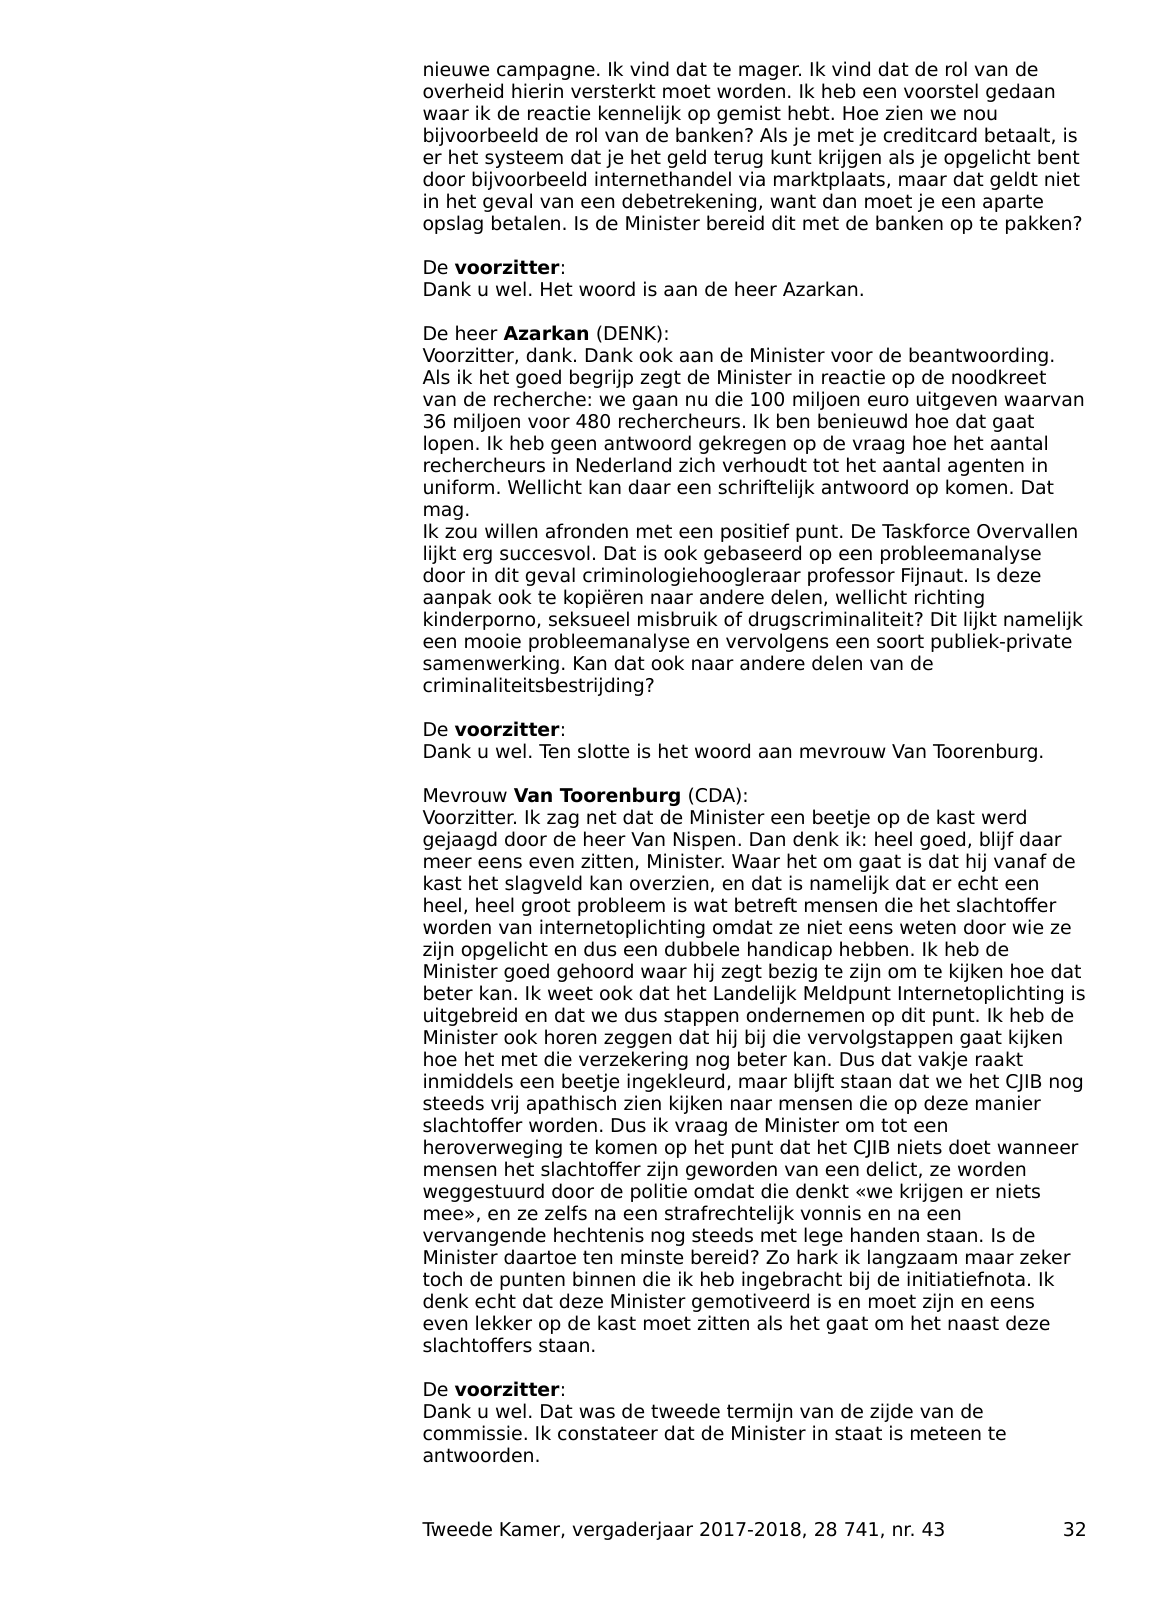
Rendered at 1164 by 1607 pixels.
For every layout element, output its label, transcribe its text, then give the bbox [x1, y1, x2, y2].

text De voorzitter: [422, 1379, 1087, 1401]
text Dank u wel. Het woord is aan de heer Azarkan. [422, 279, 1087, 301]
text Dank u wel. Ten slotte is het woord aan mevrouw Van Toorenburg. [422, 741, 1087, 763]
text Ik zou willen afronden met een positief punt. De Taskforce Overvallen lijkt erg succesvol. Dat is ook gebaseerd op een probleemanalyse door in dit geval criminologiehoogleraar professor Fijnaut. Is deze aanpak ook te kopiëren naar andere delen, wellicht richting kinderporno, seksueel misbruik of drugscriminaliteit? Dit lijkt namelijk een mooie probleemanalyse en vervolgens een soort publiek-private samenwerking. Kan dat ook naar andere delen van de criminaliteitsbestrijding? [422, 521, 1087, 697]
text Voorzitter. Ik zag net dat de Minister een beetje op de kast werd gejaagd door de heer Van Nispen. Dan denk ik: heel goed, blijf daar meer eens even zitten, Minister. Waar het om gaat is dat hij vanaf de kast het slagveld kan overzien, en dat is namelijk dat er echt een heel, heel groot probleem is wat betreft mensen die het slachtoffer worden van internetoplichting omdat ze niet eens weten door wie ze zijn opgelicht en dus een dubbele handicap hebben. Ik heb de Minister goed gehoord waar hij zegt bezig te zijn om te kijken hoe dat beter kan. Ik weet ook dat het Landelijk Meldpunt Internetoplichting is uitgebreid en dat we dus stappen ondernemen op dit punt. Ik heb de Minister ook horen zeggen dat hij bij die vervolgstappen gaat kijken hoe het met die verzekering nog beter kan. Dus dat vakje raakt inmiddels een beetje ingekleurd, maar blijft staan dat we het CJIB nog steeds vrij apathisch zien kijken naar mensen die op deze manier slachtoffer worden. Dus ik vraag de Minister om tot een heroverweging te komen op het punt dat het CJIB niets doet wanneer mensen het slachtoffer zijn geworden van een delict, ze worden weggestuurd door de politie omdat die denkt «we krijgen er niets mee», en ze zelfs na een strafrechtelijk vonnis en na een vervangende hechtenis nog steeds met lege handen staan. Is de Minister daartoe ten minste bereid? Zo hark ik langzaam maar zeker toch de punten binnen die ik heb ingebracht bij de initiatiefnota. Ik denk echt dat deze Minister gemotiveerd is en moet zijn en eens even lekker op de kast moet zitten als het gaat om het naast deze slachtoffers staan. [422, 807, 1087, 1357]
text De voorzitter: [422, 257, 1087, 279]
text De heer Azarkan (DENK): [422, 323, 1087, 345]
text Dank u wel. Dat was de tweede termijn van de zijde van de commissie. Ik constateer dat de Minister in staat is meteen te antwoorden. [422, 1401, 1087, 1467]
text Mevrouw Van Toorenburg (CDA): [422, 785, 1087, 807]
text De voorzitter: [422, 719, 1087, 741]
text nieuwe campagne. Ik vind dat te mager. Ik vind dat de rol van de overheid hierin versterkt moet worden. Ik heb een voorstel gedaan waar ik de reactie kennelijk op gemist hebt. Hoe zien we nou bijvoorbeeld de rol van de banken? Als je met je creditcard betaalt, is er het systeem dat je het geld terug kunt krijgen als je opgelicht bent door bijvoorbeeld internethandel via marktplaats, maar dat geldt niet in het geval van een debetrekening, want dan moet je een aparte opslag betalen. Is de Minister bereid dit met de banken op te pakken? [422, 59, 1087, 235]
text Voorzitter, dank. Dank ook aan de Minister voor de beantwoording. Als ik het goed begrijp zegt de Minister in reactie op de noodkreet van de recherche: we gaan nu die 100 miljoen euro uitgeven waarvan 36 miljoen voor 480 rechercheurs. Ik ben benieuwd hoe dat gaat lopen. Ik heb geen antwoord gekregen op de vraag hoe het aantal rechercheurs in Nederland zich verhoudt tot het aantal agenten in uniform. Wellicht kan daar een schriftelijk antwoord op komen. Dat mag. [422, 345, 1087, 521]
